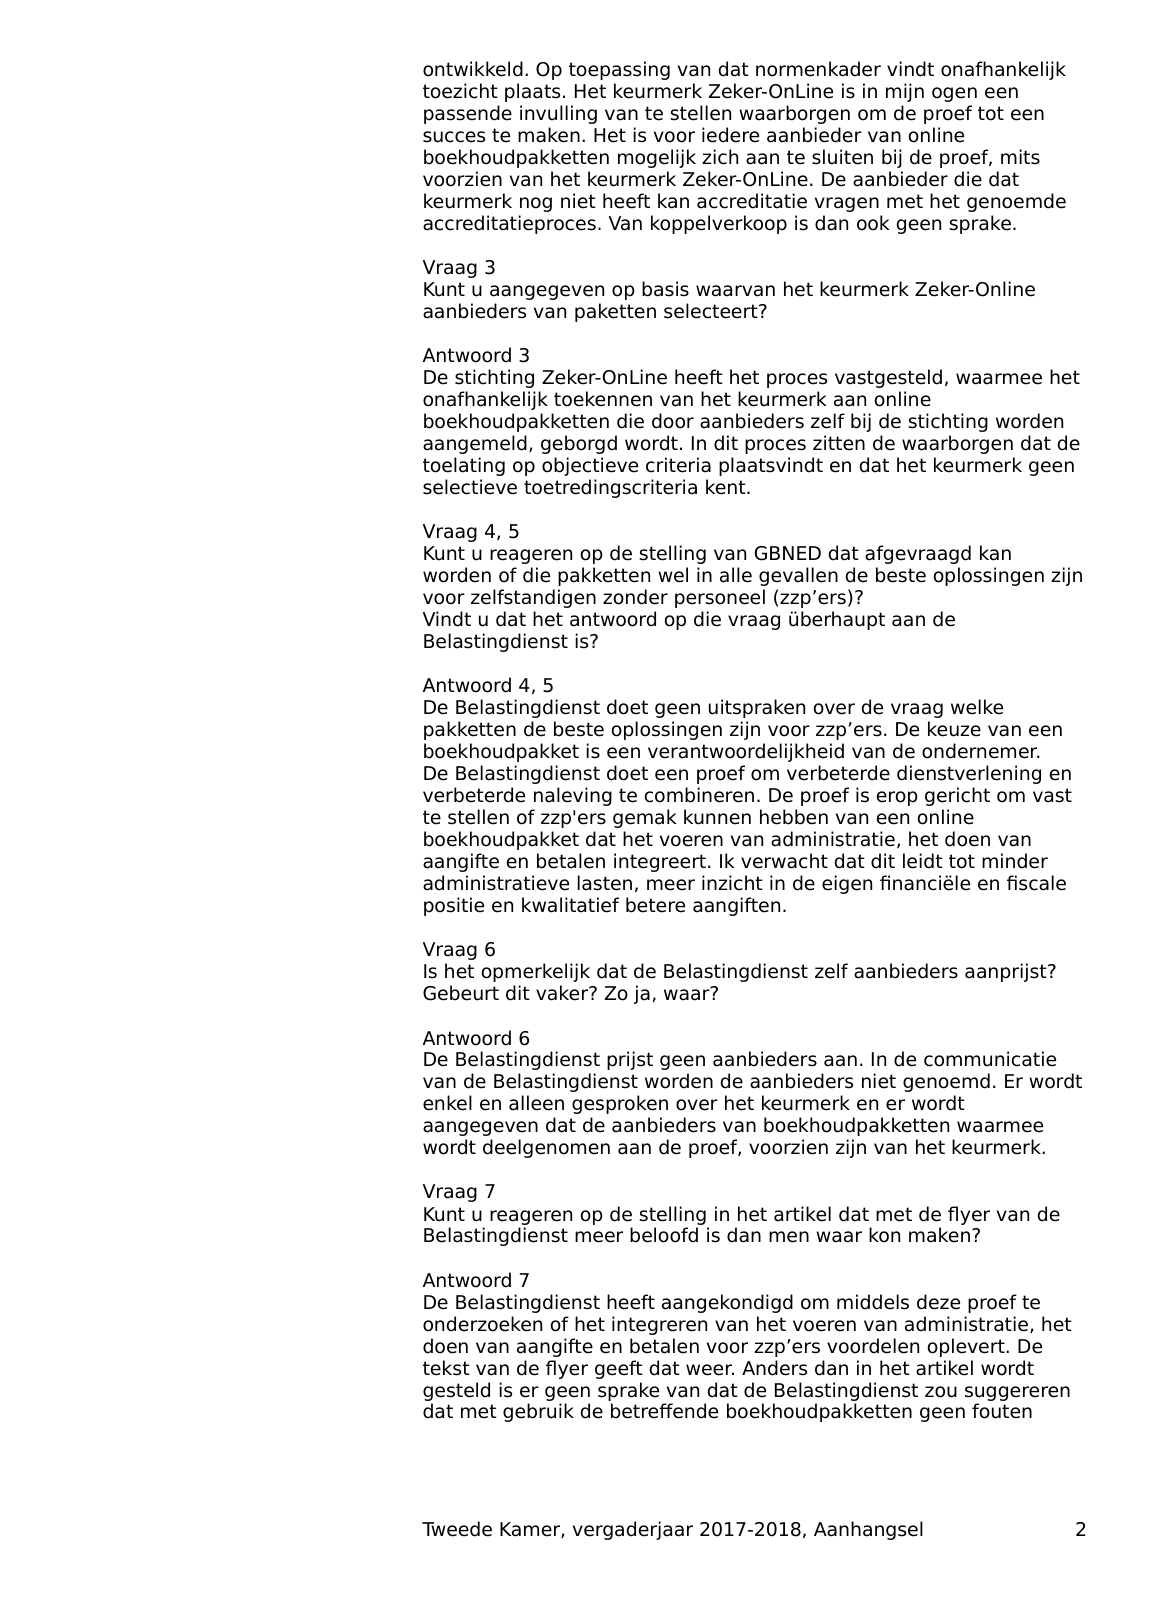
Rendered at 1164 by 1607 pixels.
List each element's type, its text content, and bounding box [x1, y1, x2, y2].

text Vraag 4, 5 [422, 521, 1087, 543]
text Vraag 6 [422, 939, 1087, 961]
text De Belastingdienst heeft aangekondigd om middels deze proef te onderzoeken of het integreren van het voeren van administratie, het doen van aangifte en betalen voor zzp’ers voordelen oplevert. De tekst van de flyer geeft dat weer. Anders dan in het artikel wordt gesteld is er geen sprake van dat de Belastingdienst zou suggereren dat met gebruik de betreffende boekhoudpakketten geen fouten [422, 1292, 1087, 1423]
text De Belastingdienst prijst geen aanbieders aan. In de communicatie van de Belastingdienst worden de aanbieders niet genoemd. Er wordt enkel en alleen gesproken over het keurmerk en er wordt aangegeven dat de aanbieders van boekhoudpakketten waarmee wordt deelgenomen aan de proef, voorzien zijn van het keurmerk. [422, 1049, 1087, 1159]
text ontwikkeld. Op toepassing van dat normenkader vindt onafhankelijk toezicht plaats. Het keurmerk Zeker-OnLine is in mijn ogen een passende invulling van te stellen waarborgen om de proef tot een succes te maken. Het is voor iedere aanbieder van online boekhoudpakketten mogelijk zich aan te sluiten bij de proef, mits voorzien van het keurmerk Zeker-OnLine. De aanbieder die dat keurmerk nog niet heeft kan accreditatie vragen met het genoemde accreditatieproces. Van koppelverkoop is dan ook geen sprake. [422, 59, 1087, 235]
text Vraag 3 [422, 257, 1087, 279]
text Vindt u dat het antwoord op die vraag überhaupt aan de Belastingdienst is? [422, 609, 1087, 653]
text Kunt u reageren op de stelling van GBNED dat afgevraagd kan worden of die pakketten wel in alle gevallen de beste oplossingen zijn voor zelfstandigen zonder personeel (zzp’ers)? [422, 543, 1087, 609]
text Is het opmerkelijk dat de Belastingdienst zelf aanbieders aanprijst? Gebeurt dit vaker? Zo ja, waar? [422, 961, 1087, 1005]
text Vraag 7 [422, 1181, 1087, 1203]
text Kunt u reageren op de stelling in het artikel dat met de flyer van de Belastingdienst meer beloofd is dan men waar kon maken? [422, 1203, 1087, 1247]
text Antwoord 4, 5 [422, 675, 1087, 697]
text De stichting Zeker-OnLine heeft het proces vastgesteld, waarmee het onafhankelijk toekennen van het keurmerk aan online boekhoudpakketten die door aanbieders zelf bij de stichting worden aangemeld, geborgd wordt. In dit proces zitten de waarborgen dat de toelating op objectieve criteria plaatsvindt en dat het keurmerk geen selectieve toetredingscriteria kent. [422, 367, 1087, 499]
text De Belastingdienst doet geen uitspraken over de vraag welke pakketten de beste oplossingen zijn voor zzp’ers. De keuze van een boekhoudpakket is een verantwoordelijkheid van de ondernemer. [422, 697, 1087, 763]
text Antwoord 6 [422, 1027, 1087, 1049]
text Antwoord 3 [422, 345, 1087, 367]
text De Belastingdienst doet een proef om verbeterde dienstverlening en verbeterde naleving te combineren. De proef is erop gericht om vast te stellen of zzp'ers gemak kunnen hebben van een online boekhoudpakket dat het voeren van administratie, het doen van aangifte en betalen integreert. Ik verwacht dat dit leidt tot minder administratieve lasten, meer inzicht in de eigen financiële en fiscale positie en kwalitatief betere aangiften. [422, 763, 1087, 917]
text Antwoord 7 [422, 1269, 1087, 1292]
text Kunt u aangegeven op basis waarvan het keurmerk Zeker-Online aanbieders van paketten selecteert? [422, 279, 1087, 323]
